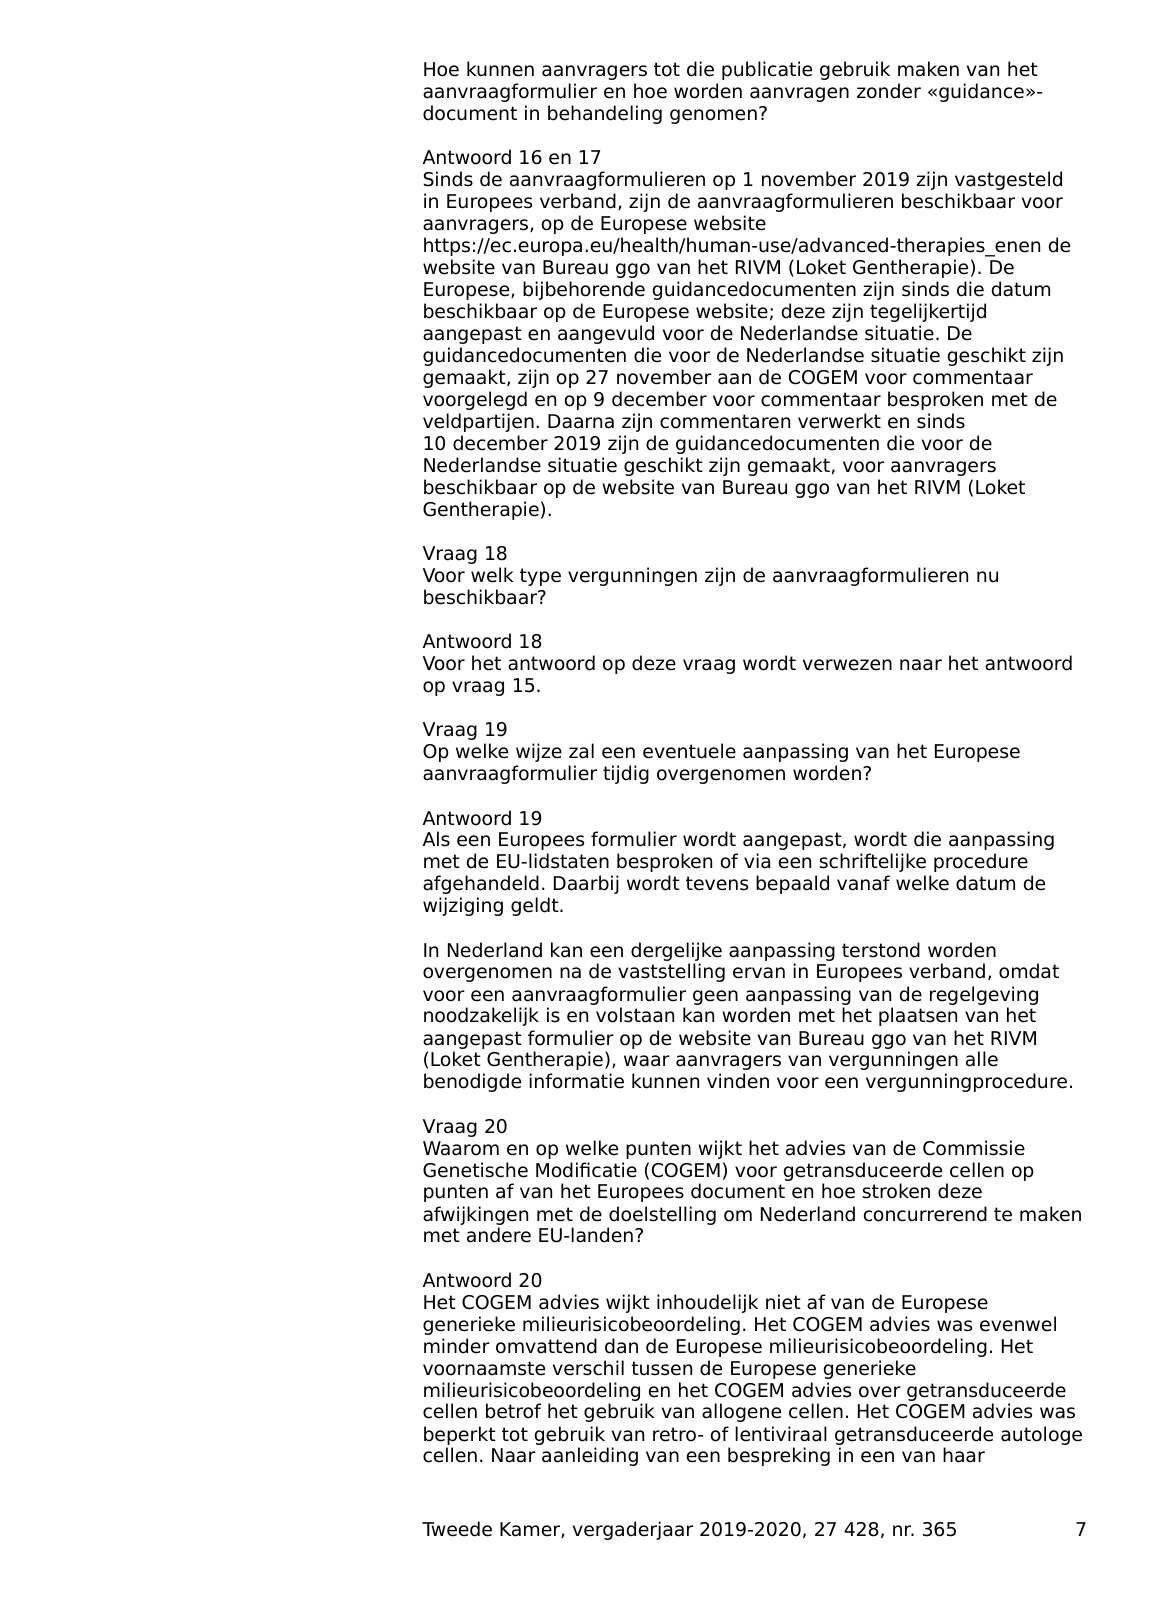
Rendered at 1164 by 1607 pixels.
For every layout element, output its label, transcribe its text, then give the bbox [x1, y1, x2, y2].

text Vraag 20 [422, 1116, 1087, 1137]
text Vraag 18 [422, 543, 1087, 565]
text Het COGEM advies wijkt inhoudelijk niet af van de Europese generieke milieurisicobeoordeling. Het COGEM advies was evenwel minder omvattend dan de Europese milieurisicobeoordeling. Het voornaamste verschil tussen de Europese generieke milieurisicobeoordeling en het COGEM advies over getransduceerde cellen betrof het gebruik van allogene cellen. Het COGEM advies was beperkt tot gebruik van retro- of lentiviraal getransduceerde autologe cellen. Naar aanleiding van een bespreking in een van haar [422, 1292, 1087, 1467]
text Antwoord 18 [422, 631, 1087, 653]
text Waarom en op welke punten wijkt het advies van de Commissie Genetische Modificatie (COGEM) voor getransduceerde cellen op punten af van het Europees document en hoe stroken deze afwijkingen met de doelstelling om Nederland concurrerend te maken met andere EU-landen? [422, 1137, 1087, 1247]
text Vraag 19 [422, 719, 1087, 741]
text Hoe kunnen aanvragers tot die publicatie gebruik maken van het aanvraagformulier en hoe worden aanvragen zonder «guidance»-document in behandeling genomen? [422, 59, 1087, 125]
text Voor het antwoord op deze vraag wordt verwezen naar het antwoord op vraag 15. [422, 653, 1087, 697]
text Sinds de aanvraagformulieren op 1 november 2019 zijn vastgesteld in Europees verband, zijn de aanvraagformulieren beschikbaar voor aanvragers, op de Europese website https://ec.europa.eu/health/human-use/advanced-therapies_enen de website van Bureau ggo van het RIVM (Loket Gentherapie). De Europese, bijbehorende guidancedocumenten zijn sinds die datum beschikbaar op de Europese website; deze zijn tegelijkertijd aangepast en aangevuld voor de Nederlandse situatie. De guidancedocumenten die voor de Nederlandse situatie geschikt zijn gemaakt, zijn op 27 november aan de COGEM voor commentaar voorgelegd en op 9 december voor commentaar besproken met de veldpartijen. Daarna zijn commentaren verwerkt en sinds 10 december 2019 zijn de guidancedocumenten die voor de Nederlandse situatie geschikt zijn gemaakt, voor aanvragers beschikbaar op de website van Bureau ggo van het RIVM (Loket Gentherapie). [422, 169, 1087, 521]
text Antwoord 19 [422, 807, 1087, 829]
text Op welke wijze zal een eventuele aanpassing van het Europese aanvraagformulier tijdig overgenomen worden? [422, 741, 1087, 785]
text In Nederland kan een dergelijke aanpassing terstond worden overgenomen na de vaststelling ervan in Europees verband, omdat voor een aanvraagformulier geen aanpassing van de regelgeving noodzakelijk is en volstaan kan worden met het plaatsen van het aangepast formulier op de website van Bureau ggo van het RIVM (Loket Gentherapie), waar aanvragers van vergunningen alle benodigde informatie kunnen vinden voor een vergunningprocedure. [422, 939, 1087, 1093]
text Als een Europees formulier wordt aangepast, wordt die aanpassing met de EU-lidstaten besproken of via een schriftelijke procedure afgehandeld. Daarbij wordt tevens bepaald vanaf welke datum de wijziging geldt. [422, 829, 1087, 917]
text Antwoord 20 [422, 1269, 1087, 1292]
text Voor welk type vergunningen zijn de aanvraagformulieren nu beschikbaar? [422, 565, 1087, 609]
text Antwoord 16 en 17 [422, 147, 1087, 169]
